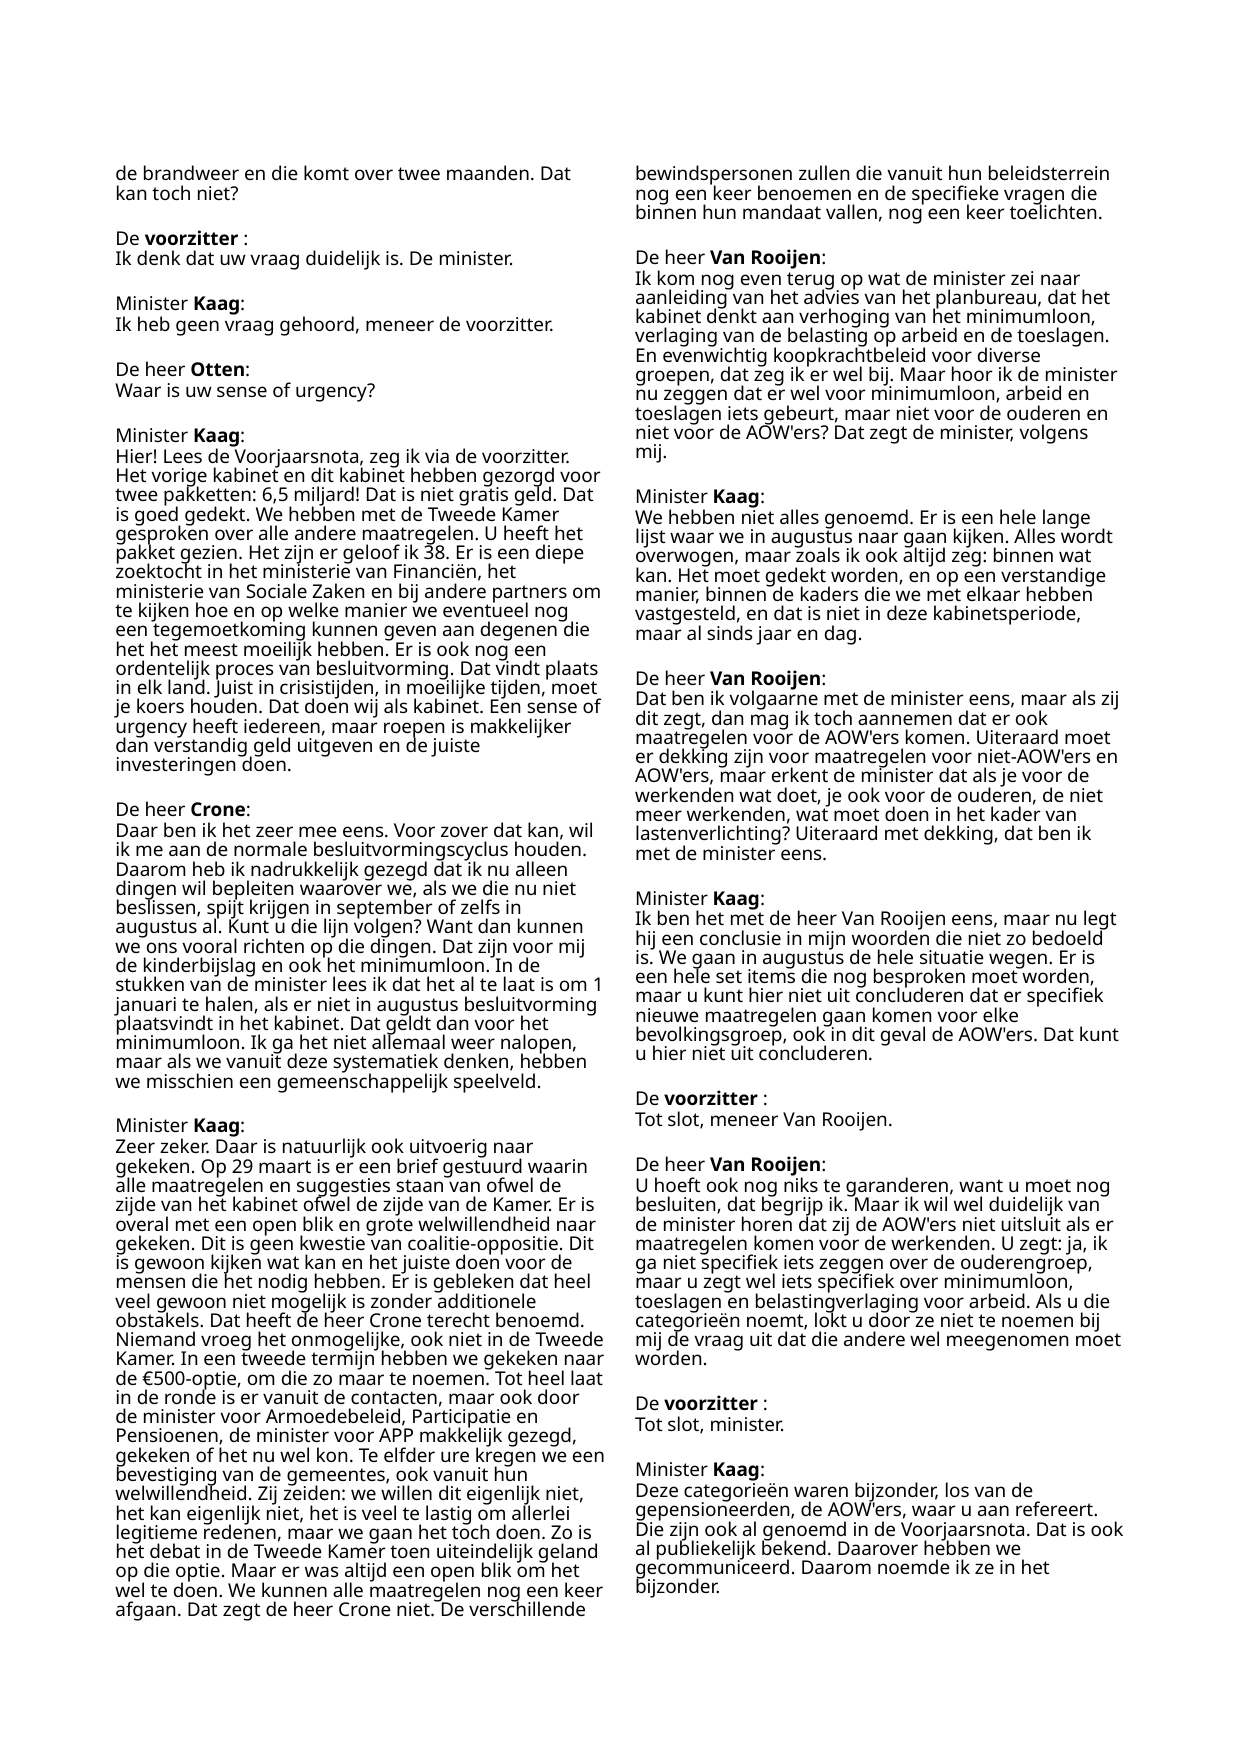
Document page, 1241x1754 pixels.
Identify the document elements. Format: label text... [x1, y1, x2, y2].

text de brandweer en die komt over twee maanden. Dat kan toch niet? [115, 165, 605, 204]
text Hier! Lees de Voorjaarsnota, zeg ik via de voorzitter. Het vorige kabinet en dit kabinet hebben gezorgd voor twee pakketten: 6,5 miljard! Dat is niet gratis geld. Dat is goed gedekt. We hebben met de Tweede Kamer gesproken over alle andere maatregelen. U heeft het pakket gezien. Het zijn er geloof ik 38. Er is een diepe zoektocht in het ministerie van Financiën, het ministerie van Sociale Zaken en bij andere partners om te kijken hoe en op welke manier we eventueel nog een tegemoetkoming kunnen geven aan degenen die het het meest moeilijk hebben. Er is ook nog een ordentelijk proces van besluitvorming. Dat vindt plaats in elk land. Juist in crisistijden, in moeilijke tijden, moet je koers houden. Dat doen wij als kabinet. Een sense of urgency heeft iedereen, maar roepen is makkelijker dan verstandig geld uitgeven en de juiste investeringen doen. [115, 448, 605, 776]
text Ik ben het met de heer Van Rooijen eens, maar nu legt hij een conclusie in mijn woorden die niet zo bedoeld is. We gaan in augustus de hele situatie wegen. Er is een hele set items die nog besproken moet worden, maar u kunt hier niet uit concluderen dat er specifiek nieuwe maatregelen gaan komen voor elke bevolkingsgroep, ook in dit geval de AOW'ers. Dat kunt u hier niet uit concluderen. [635, 910, 1125, 1064]
text Tot slot, minister. [635, 1416, 1125, 1436]
text bewindspersonen zullen die vanuit hun beleidsterrein nog een keer benoemen en de specifieke vragen die binnen hun mandaat vallen, nog een keer toelichten. [635, 165, 1125, 223]
text We hebben niet alles genoemd. Er is een hele lange lijst waar we in augustus naar gaan kijken. Alles wordt overwogen, maar zoals ik ook altijd zeg: binnen wat kan. Het moet gedekt worden, en op een verstandige manier, binnen de kaders die we met elkaar hebben vastgesteld, en dat is niet in deze kabinetsperiode, maar al sinds jaar en dag. [635, 509, 1125, 644]
text Ik kom nog even terug op wat de minister zei naar aanleiding van het advies van het planbureau, dat het kabinet denkt aan verhoging van het minimumloon, verlaging van de belasting op arbeid en de toeslagen. En evenwichtig koopkrachtbeleid voor diverse groepen, dat zeg ik er wel bij. Maar hoor ik de minister nu zeggen dat er wel voor minimumloon, arbeid en toeslagen iets gebeurt, maar niet voor de ouderen en niet voor de AOW'ers? Dat zegt de minister, volgens mij. [635, 270, 1125, 462]
text Minister Kaag: [635, 1456, 1125, 1482]
text Minister Kaag: [115, 291, 605, 316]
text Deze categorieën waren bijzonder, los van de gepensioneerden, de AOW'ers, waar u aan refereert. Die zijn ook al genoemd in de Voorjaarsnota. Dat is ook al publiekelijk bekend. Daarover hebben we gecommuniceerd. Daarom noemde ik ze in het bijzonder. [635, 1482, 1125, 1598]
text Ik denk dat uw vraag duidelijk is. De minister. [115, 250, 605, 270]
text Tot slot, meneer Van Rooijen. [635, 1111, 1125, 1130]
text De heer Van Rooijen: [635, 244, 1125, 270]
text De heer Van Rooijen: [635, 665, 1125, 690]
text Zeer zeker. Daar is natuurlijk ook uitvoerig naar gekeken. Op 29 maart is er een brief gestuurd waarin alle maatregelen en suggesties staan van ofwel de zijde van het kabinet ofwel de zijde van de Kamer. Er is overal met een open blik en grote welwillendheid naar gekeken. Dit is geen kwestie van coalitie-oppositie. Dit is gewoon kijken wat kan en het juiste doen voor de mensen die het nodig hebben. Er is gebleken dat heel veel gewoon niet mogelijk is zonder additionele obstakels. Dat heeft de heer Crone terecht benoemd. Niemand vroeg het onmogelijke, ook niet in de Tweede Kamer. In een tweede termijn hebben we gekeken naar de €500-optie, om die zo maar te noemen. Tot heel laat in de ronde is er vanuit de contacten, maar ook door de minister voor Armoedebeleid, Participatie en Pensioenen, de minister voor APP makkelijk gezegd, gekeken of het nu wel kon. Te elfder ure kregen we een bevestiging van de gemeentes, ook vanuit hun welwillendheid. Zij zeiden: we willen dit eigenlijk niet, het kan eigenlijk niet, het is veel te lastig om allerlei legitieme redenen, maar we gaan het toch doen. Zo is het debat in de Tweede Kamer toen uiteindelijk geland op die optie. Maar er was altijd een open blik om het wel te doen. We kunnen alle maatregelen nog een keer afgaan. Dat zegt de heer Crone niet. De verschillende [115, 1138, 605, 1620]
text Minister Kaag: [115, 422, 605, 448]
text Minister Kaag: [635, 483, 1125, 509]
text De voorzitter : [635, 1391, 1125, 1416]
text Minister Kaag: [635, 885, 1125, 910]
text Ik heb geen vraag gehoord, meneer de voorzitter. [115, 316, 605, 336]
text Minister Kaag: [115, 1113, 605, 1138]
text De heer Van Rooijen: [635, 1151, 1125, 1177]
text Daar ben ik het zeer mee eens. Voor zover dat kan, wil ik me aan de normale besluitvormingscyclus houden. Daarom heb ik nadrukkelijk gezegd dat ik nu alleen dingen wil bepleiten waarover we, als we die nu niet beslissen, spijt krijgen in september of zelfs in augustus al. Kunt u die lijn volgen? Want dan kunnen we ons vooral richten op die dingen. Dat zijn voor mij de kinderbijslag en ook het minimumloon. In de stukken van de minister lees ik dat het al te laat is om 1 januari te halen, als er niet in augustus besluitvorming plaatsvindt in het kabinet. Dat geldt dan voor het minimumloon. Ik ga het niet allemaal weer nalopen, maar als we vanuit deze systematiek denken, hebben we misschien een gemeenschappelijk speelveld. [115, 822, 605, 1092]
text Dat ben ik volgaarne met de minister eens, maar als zij dit zegt, dan mag ik toch aannemen dat er ook maatregelen voor de AOW'ers komen. Uiteraard moet er dekking zijn voor maatregelen voor niet-AOW'ers en AOW'ers, maar erkent de minister dat als je voor de werkenden wat doet, je ook voor de ouderen, de niet meer werkenden, wat moet doen in het kader van lastenverlichting? Uiteraard met dekking, dat ben ik met de minister eens. [635, 690, 1125, 864]
text De voorzitter : [115, 225, 605, 250]
text De voorzitter : [635, 1085, 1125, 1111]
text De heer Otten: [115, 356, 605, 382]
text De heer Crone: [115, 796, 605, 822]
text U hoeft ook nog niks te garanderen, want u moet nog besluiten, dat begrijp ik. Maar ik wil wel duidelijk van de minister horen dat zij de AOW'ers niet uitsluit als er maatregelen komen voor de werkenden. U zegt: ja, ik ga niet specifiek iets zeggen over de ouderengroep, maar u zegt wel iets specifiek over minimumloon, toeslagen en belastingverlaging voor arbeid. Als u die categorieën noemt, lokt u door ze niet te noemen bij mij de vraag uit dat die andere wel meegenomen moet worden. [635, 1177, 1125, 1370]
text Waar is uw sense of urgency? [115, 382, 605, 401]
